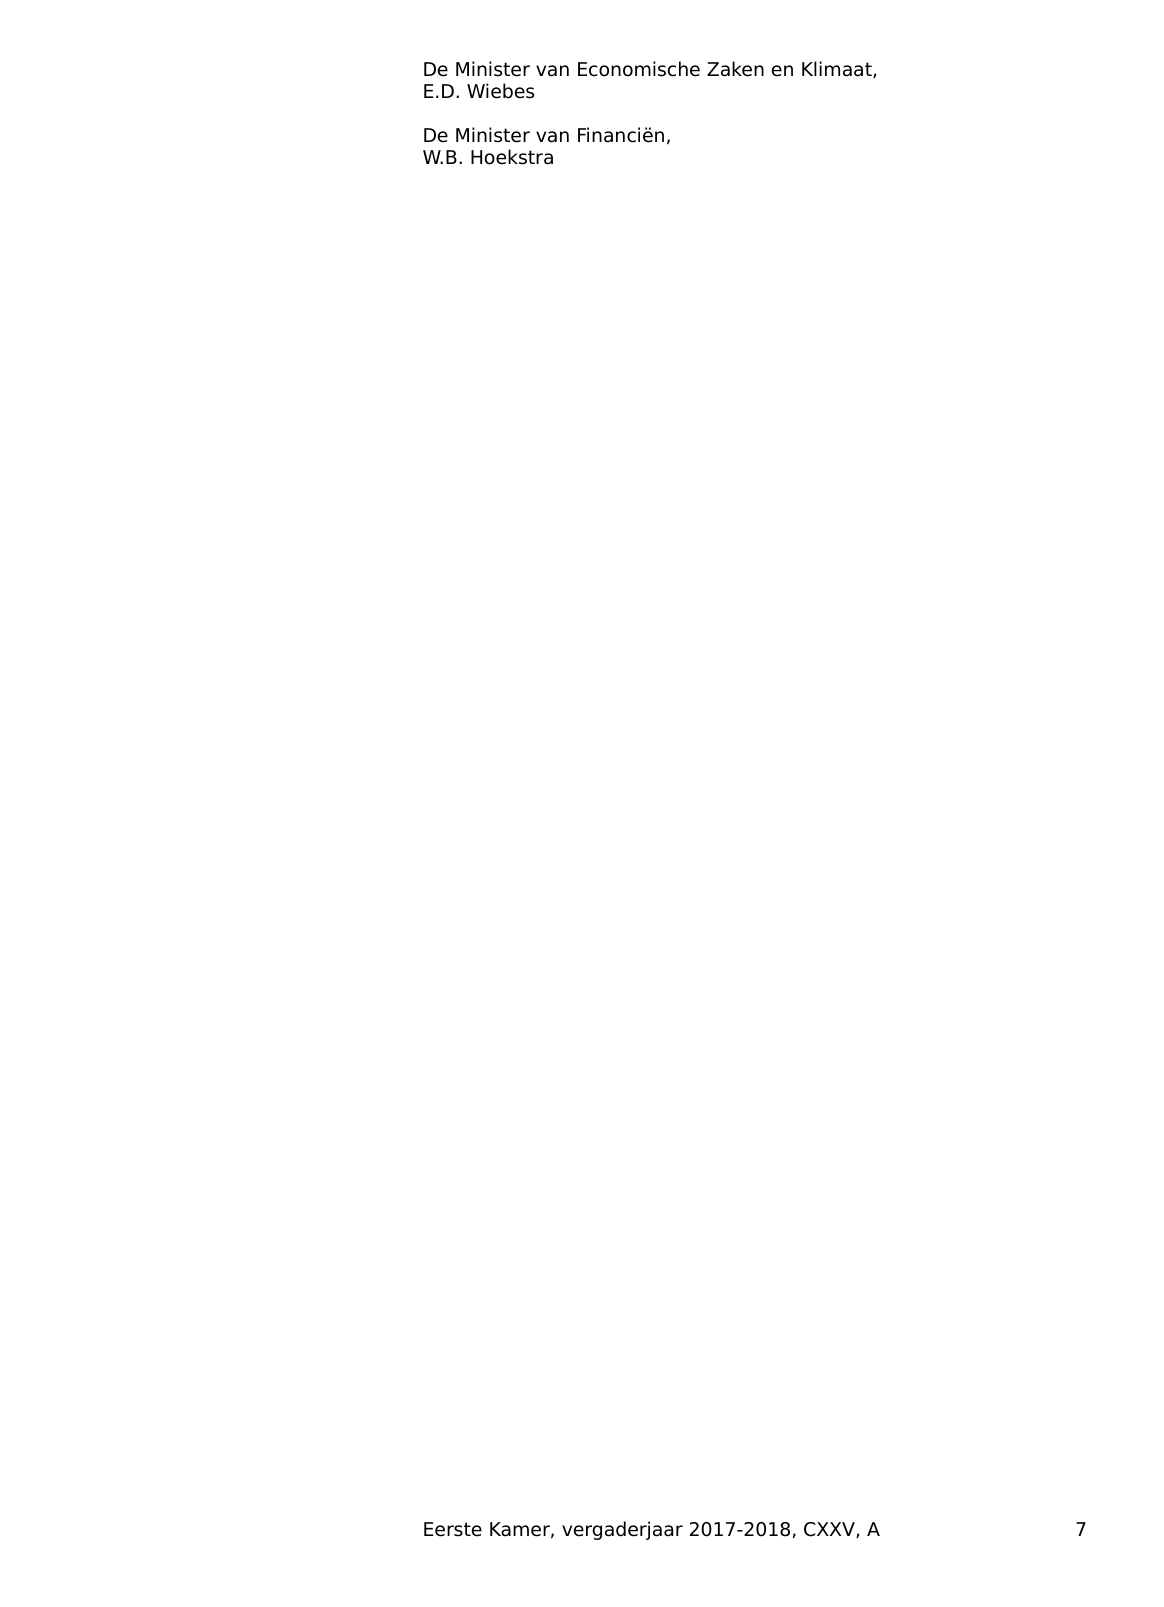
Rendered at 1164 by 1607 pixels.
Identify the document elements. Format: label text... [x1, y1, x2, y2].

text De Minister van Economische Zaken en Klimaat, E.D. Wiebes [422, 59, 1087, 103]
text De Minister van Financiën, W.B. Hoekstra [422, 125, 1087, 169]
